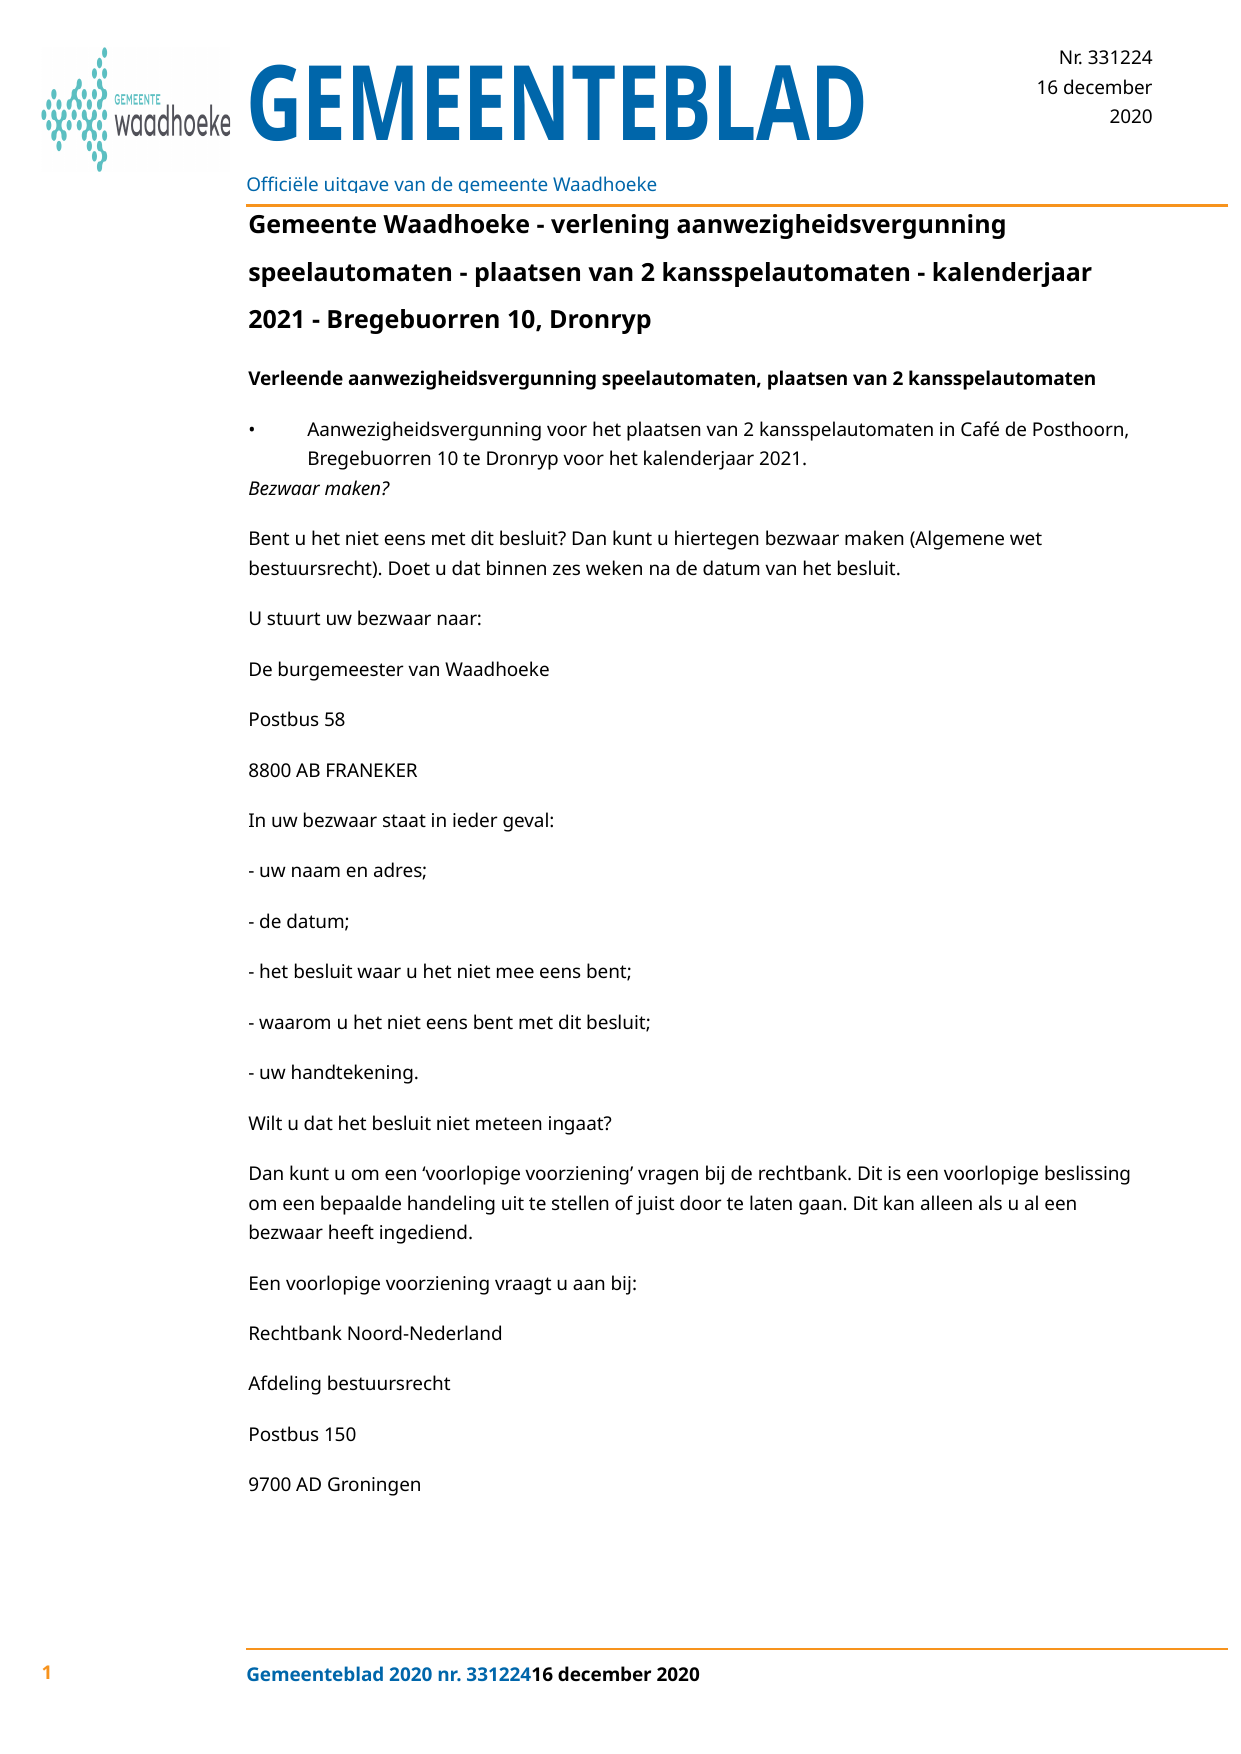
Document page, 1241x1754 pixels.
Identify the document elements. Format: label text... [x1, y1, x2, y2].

list Aanwezigheidsvergunning voor het plaatsen van 2 kansspelautomaten in Café de Posthoorn, Bregebuorren 10 te Dronryp voor het kalenderjaar 2021. [248, 416, 1152, 471]
text In uw bezwaar staat in ieder geval: [248, 807, 1152, 833]
text Een voorlopige voorziening vraagt u aan bij: [248, 1270, 1152, 1295]
text Bezwaar maken? [248, 475, 1152, 501]
text - waarom u het niet eens bent met dit besluit; [248, 1009, 1152, 1034]
text Verleende aanwezigheidsvergunning speelautomaten, plaatsen van 2 kansspelautomaten [248, 366, 1152, 391]
text - uw naam en adres; [248, 858, 1152, 883]
text Postbus 150 [248, 1421, 1152, 1447]
text Afdeling bestuursrecht [248, 1371, 1152, 1396]
text Bent u het niet eens met dit besluit? Dan kunt u hiertegen bezwaar maken (Algemene wet bestuursrecht). Doet u dat binnen zes weken na de datum van het besluit. [248, 526, 1152, 581]
text - de datum; [248, 908, 1152, 934]
text U stuurt uw bezwaar naar: [248, 606, 1152, 631]
text Postbus 58 [248, 706, 1152, 732]
text 9700 AD Groningen [248, 1471, 1152, 1497]
text De burgemeester van Waadhoeke [248, 656, 1152, 682]
text 8800 AB FRANEKER [248, 757, 1152, 782]
text Dan kunt u om een ‘voorlopige voorziening’ vragen bij de rechtbank. Dit is een voorlopige beslissing om een bepaalde handeling uit te stellen of juist door te laten gaan. Dit kan alleen als u al een bezwaar heeft ingediend. [248, 1160, 1152, 1245]
text Gemeente Waadhoeke - verlening aanwezigheidsvergunning speelautomaten - plaatsen van 2 kansspelautomaten - kalenderjaar 2021 - Bregebuorren 10, Dronryp [248, 207, 1152, 336]
text Rechtbank Noord-Nederland [248, 1320, 1152, 1346]
picture [41, 47, 231, 172]
text - uw handtekening. [248, 1059, 1152, 1085]
text Wilt u dat het besluit niet meteen ingaat? [248, 1110, 1152, 1135]
text - het besluit waar u het niet mee eens bent; [248, 958, 1152, 984]
